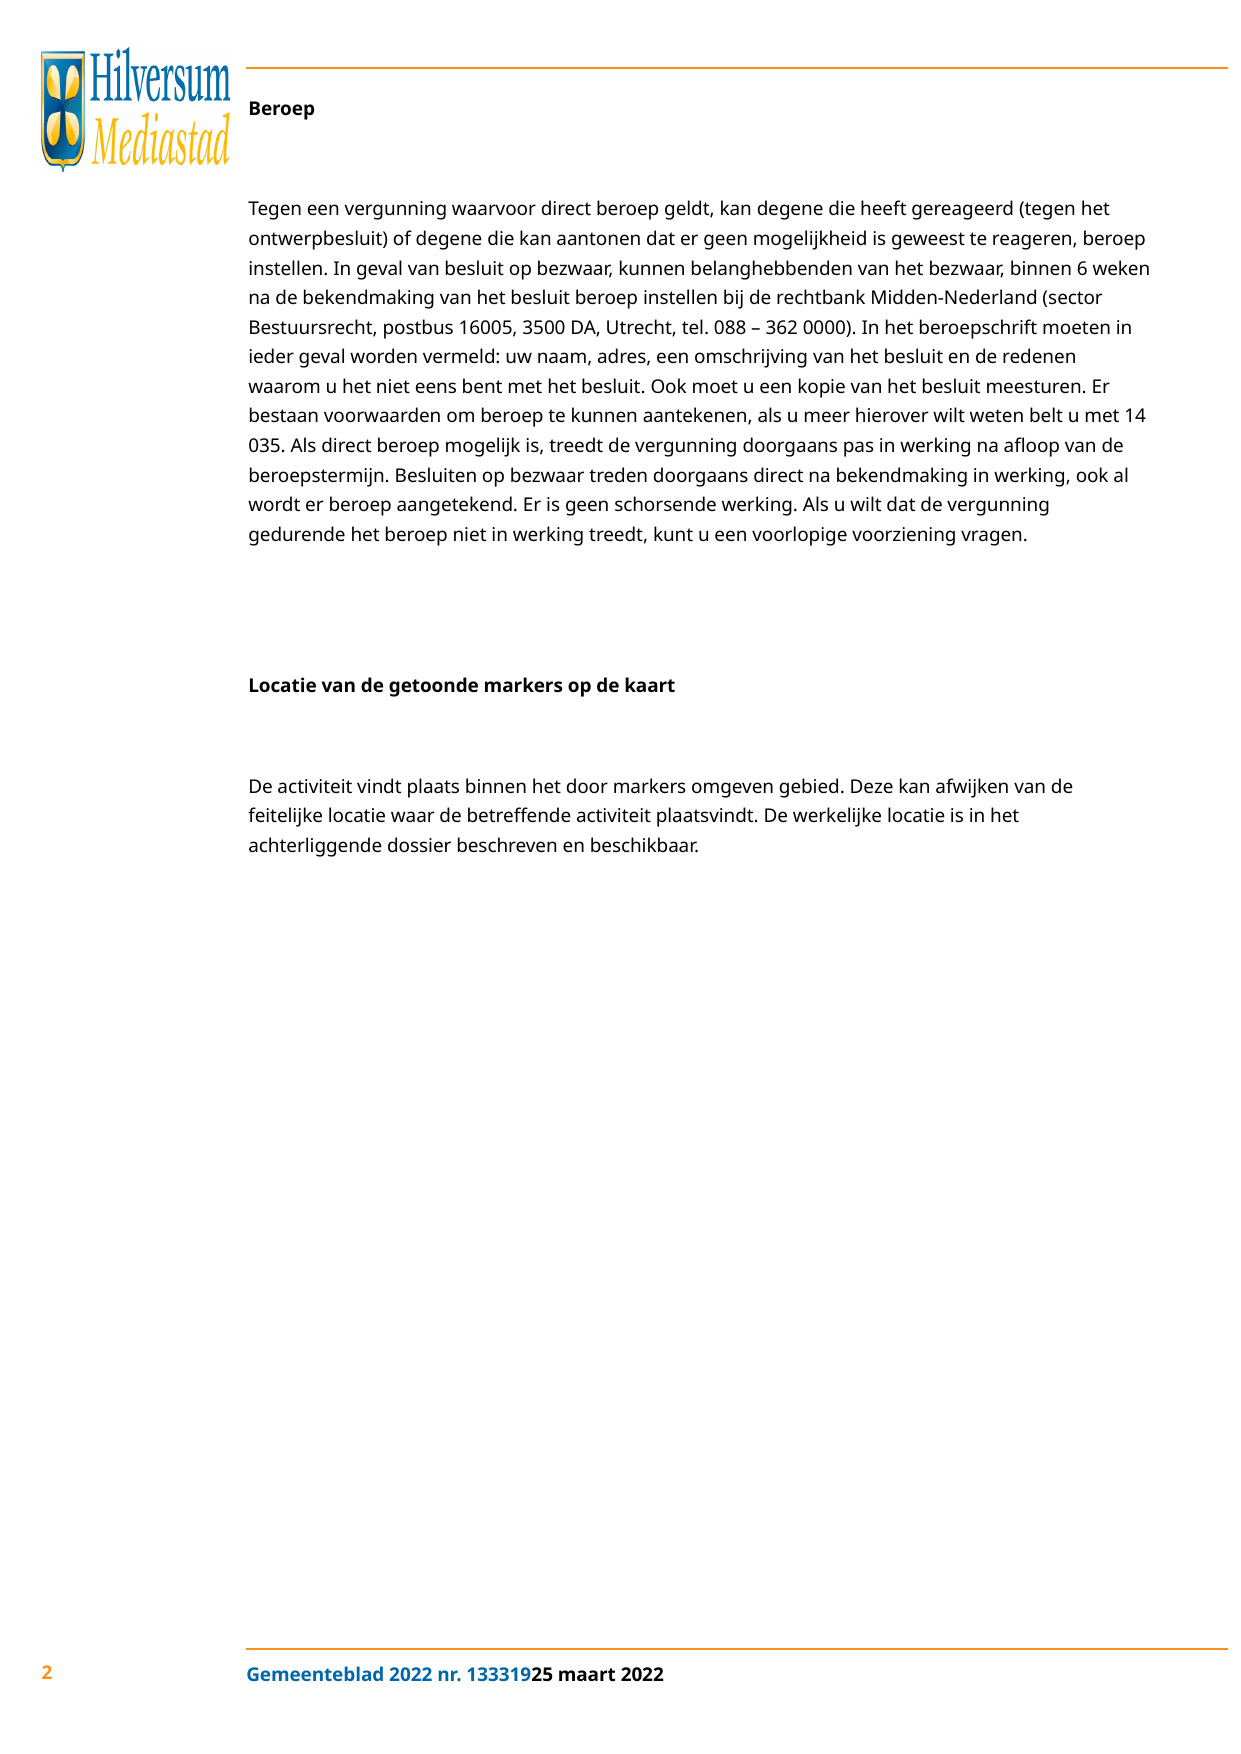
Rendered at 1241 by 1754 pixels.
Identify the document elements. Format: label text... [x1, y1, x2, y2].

text Tegen een vergunning waarvoor direct beroep geldt, kan degene die heeft gereageerd (tegen het ontwerpbesluit) of degene die kan aantonen dat er geen mogelijkheid is geweest te reageren, beroep instellen. In geval van besluit op bezwaar, kunnen belanghebbenden van het bezwaar, binnen 6 weken na de bekendmaking van het besluit beroep instellen bij de rechtbank Midden-Nederland (sector Bestuursrecht, postbus 16005, 3500 DA, Utrecht, tel. 088 – 362 0000). In het beroepschrift moeten in ieder geval worden vermeld: uw naam, adres, een omschrijving van het besluit en de redenen waarom u het niet eens bent met het besluit. Ook moet u een kopie van het besluit meesturen. Er bestaan voorwaarden om beroep te kunnen aantekenen, als u meer hierover wilt weten belt u met 14 035. Als direct beroep mogelijk is, treedt de vergunning doorgaans pas in werking na afloop van de beroepstermijn. Besluiten op bezwaar treden doorgaans direct na bekendmaking in werking, ook al wordt er beroep aangetekend. Er is geen schorsende werking. Als u wilt dat de vergunning gedurende het beroep niet in werking treedt, kunt u een voorlopige voorziening vragen. [248, 196, 1152, 547]
text Locatie van de getoonde markers op de kaart [248, 672, 1152, 698]
text Beroep [248, 95, 1152, 121]
text De activiteit vindt plaats binnen het door markers omgeven gebied. Deze kan afwijken van de feitelijke locatie waar de betreffende activiteit plaatsvindt. De werkelijke locatie is in het achterliggende dossier beschreven en beschikbaar. [248, 773, 1152, 858]
picture [41, 47, 231, 172]
